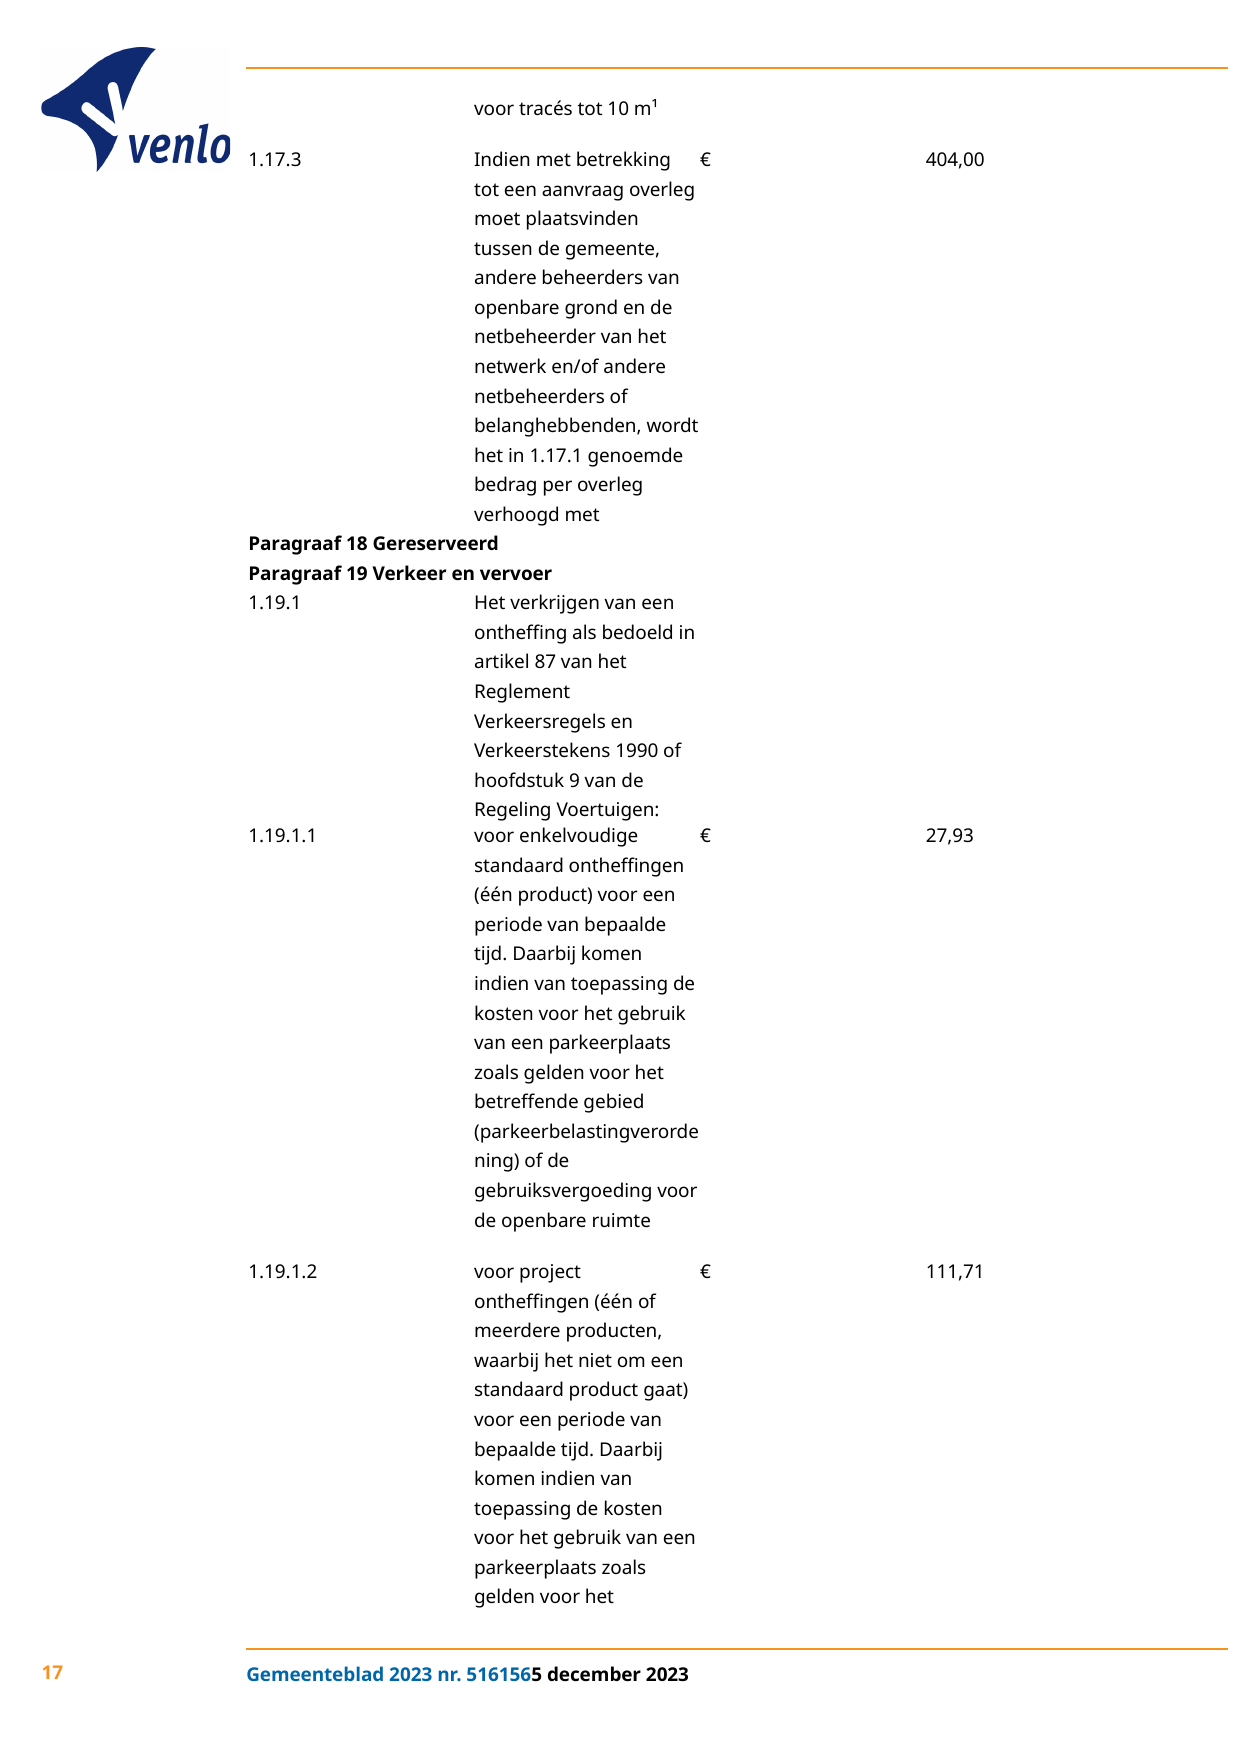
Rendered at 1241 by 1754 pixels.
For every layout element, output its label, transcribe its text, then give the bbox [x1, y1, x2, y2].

table_cell [474, 1233, 700, 1258]
table_cell 111,71 [926, 1258, 1152, 1609]
table_cell 1.19.1.1 [248, 822, 474, 1233]
picture [41, 47, 231, 172]
table_cell € [700, 146, 926, 527]
table_cell [926, 95, 1152, 121]
table_cell [700, 1233, 926, 1258]
table_cell Indien met betrekking tot een aanvraag overleg moet plaatsvinden tussen de gemeente, andere beheerders van openbare grond en de netbeheerder van het netwerk en/of andere netbeheerders of belanghebbenden, wordt het in 1.17.1 genoemde bedrag per overleg verhoogd met [474, 146, 700, 527]
table_header [926, 590, 1152, 822]
table_header Het verkrijgen van een ontheffing als bedoeld in artikel 87 van het Reglement Verkeersregels en Verkeerstekens 1990 of hoofdstuk 9 van de Regeling Voertuigen: [474, 590, 700, 822]
text Paragraaf 18 Gereserveerd [248, 530, 1152, 556]
table_cell 27,93 [926, 822, 1152, 1233]
table_cell [474, 121, 700, 146]
table_cell 404,00 [926, 146, 1152, 527]
table_cell 1.17.3 [248, 146, 474, 527]
table_cell [700, 95, 926, 121]
table_cell € [700, 1258, 926, 1609]
text Paragraaf 19 Verkeer en vervoer [248, 560, 1152, 586]
table_cell [248, 1233, 474, 1258]
table_cell € [700, 822, 926, 1233]
table_cell 1.19.1.2 [248, 1258, 474, 1609]
table_header [700, 590, 926, 822]
table_cell [248, 95, 474, 121]
table_cell [700, 121, 926, 146]
table_header 1.19.1 [248, 590, 474, 822]
table_cell voor enkelvoudige standaard ontheffingen (één product) voor een periode van bepaalde tijd. Daarbij komen indien van toepassing de kosten voor het gebruik van een parkeerplaats zoals gelden voor het betreffende gebied (parkeerbelastingverordening) of de gebruiksvergoeding voor de openbare ruimte [474, 822, 700, 1233]
table_cell voor tracés tot 10 m¹ [474, 95, 700, 121]
table_cell [248, 121, 474, 146]
table_cell [926, 121, 1152, 146]
table_cell [926, 1233, 1152, 1258]
table_cell voor project ontheffingen (één of meerdere producten, waarbij het niet om een standaard product gaat) voor een periode van bepaalde tijd. Daarbij komen indien van toepassing de kosten voor het gebruik van een parkeerplaats zoals gelden voor het [474, 1258, 700, 1609]
